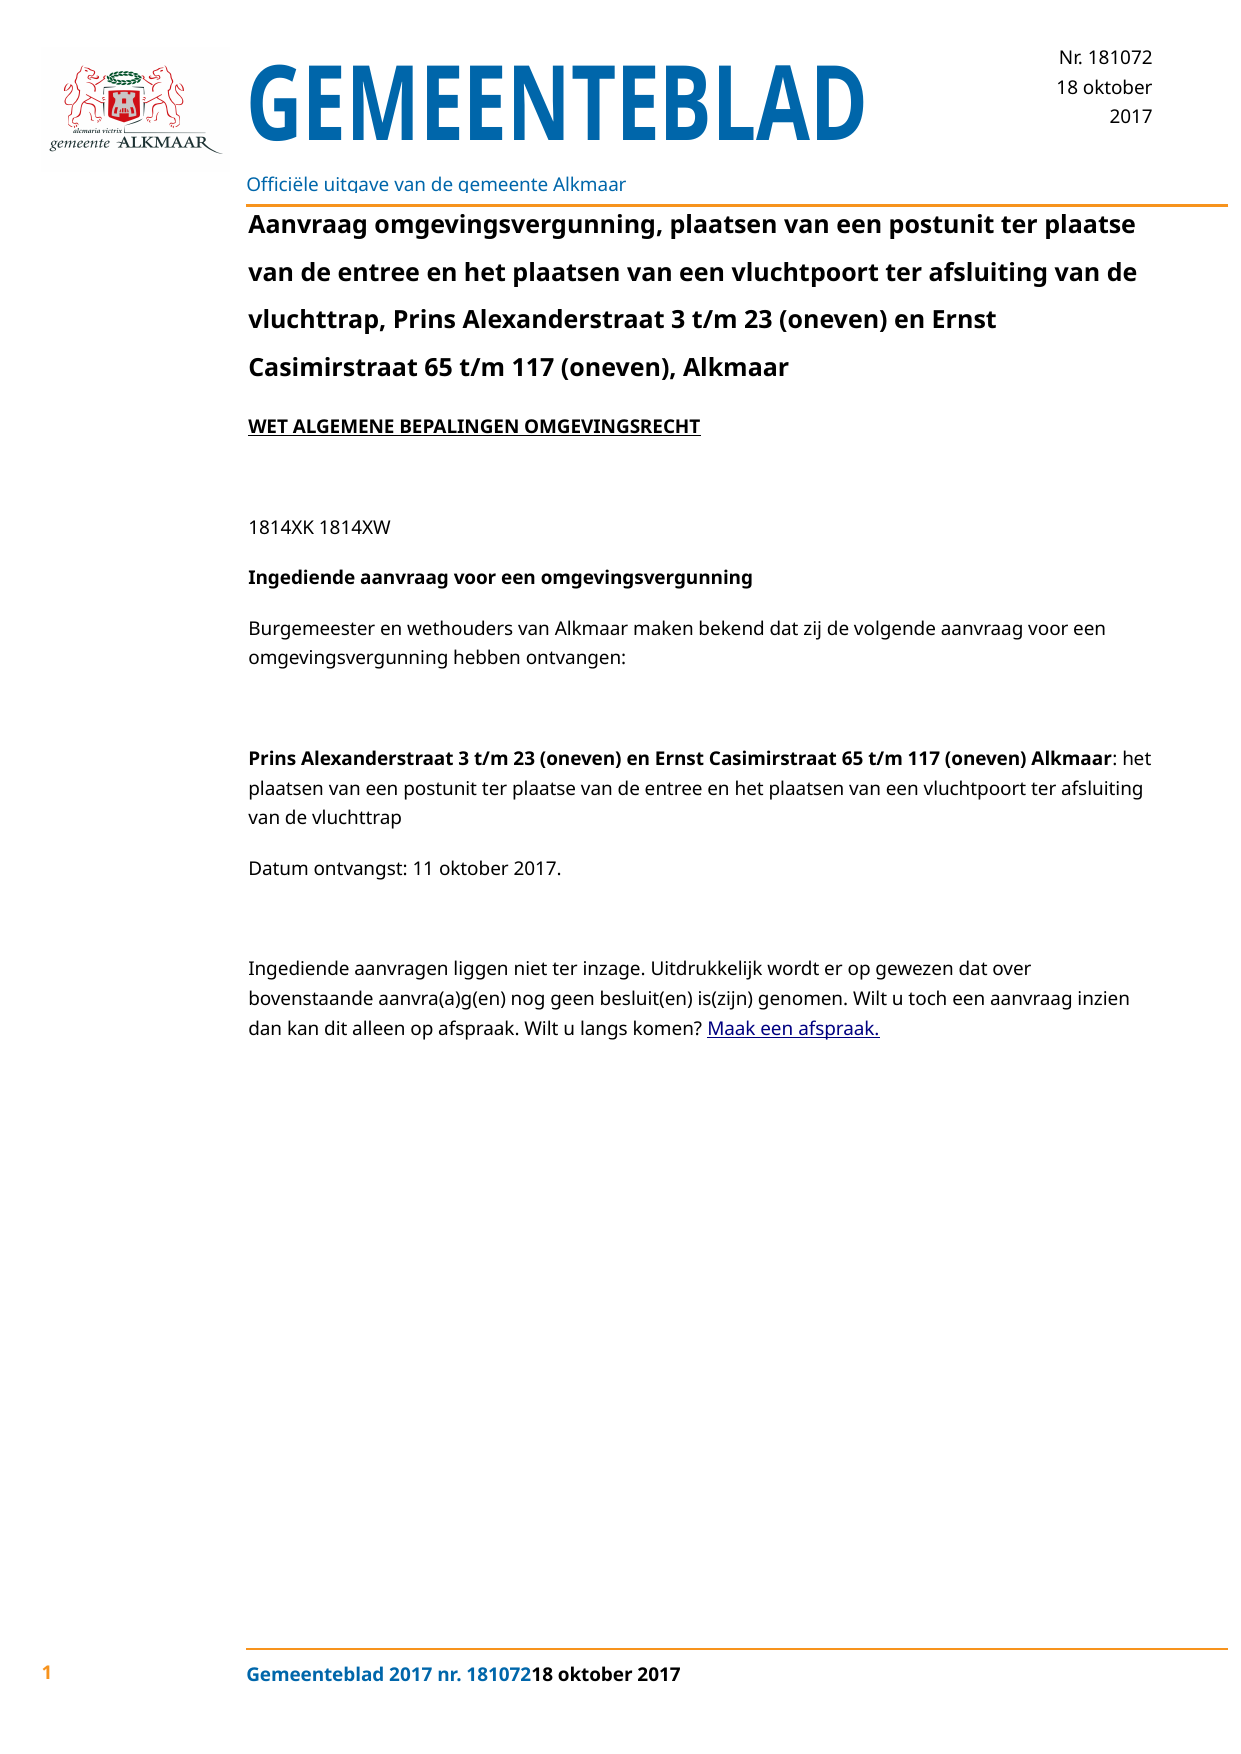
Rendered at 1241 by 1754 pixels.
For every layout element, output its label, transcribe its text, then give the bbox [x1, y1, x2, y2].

text Burgemeester en wethouders van Alkmaar maken bekend dat zij de volgende aanvraag voor een omgevingsvergunning hebben ontvangen: [248, 615, 1152, 670]
text Prins Alexanderstraat 3 t/m 23 (oneven) en Ernst Casimirstraat 65 t/m 117 (oneven) Alkmaar: het plaatsen van een postunit ter plaatse van de entree en het plaatsen van een vluchtpoort ter afsluiting van de vluchttrap [248, 745, 1152, 830]
text Datum ontvangst: 11 oktober 2017. [248, 855, 1152, 881]
text Ingediende aanvragen liggen niet ter inzage. Uitdrukkelijk wordt er op gewezen dat over bovenstaande aanvra(a)g(en) nog geen besluit(en) is(zijn) genomen. Wilt u toch een aanvraag inzien dan kan dit alleen op afspraak. Wilt u langs komen? Maak een afspraak. [248, 956, 1152, 1041]
picture [41, 47, 231, 172]
text 1814XK 1814XW [248, 514, 1152, 540]
text WET ALGEMENE BEPALINGEN OMGEVINGSRECHT [248, 413, 1152, 439]
text Aanvraag omgevingsvergunning, plaatsen van een postunit ter plaatse van de entree en het plaatsen van een vluchtpoort ter afsluiting van de vluchttrap, Prins Alexanderstraat 3 t/m 23 (oneven) en Ernst Casimirstraat 65 t/m 117 (oneven), Alkmaar [248, 207, 1152, 384]
text Ingediende aanvraag voor een omgevingsvergunning [248, 564, 1152, 590]
